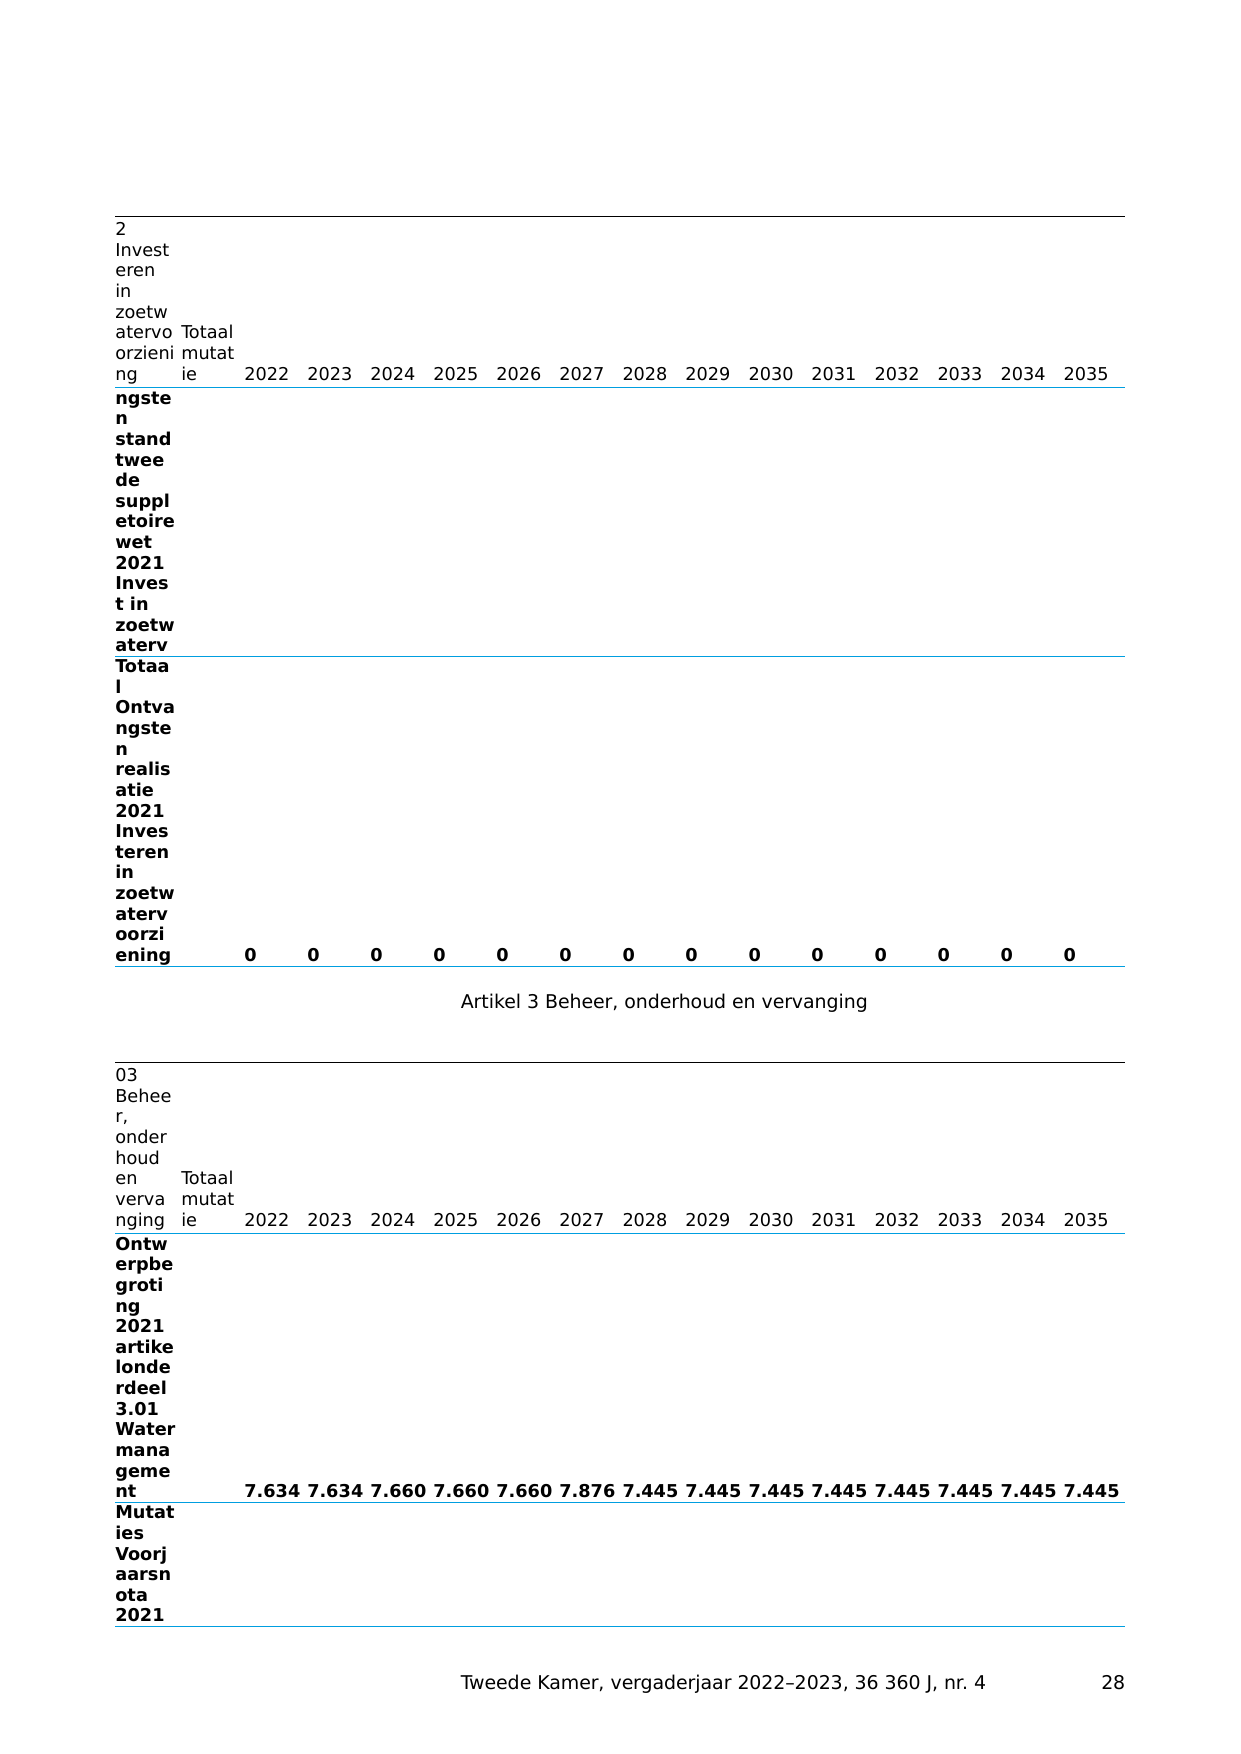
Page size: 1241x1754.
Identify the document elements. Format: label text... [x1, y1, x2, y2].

table_cell 0 [745, 657, 808, 966]
table_cell 2024 [367, 1063, 430, 1233]
table_cell [934, 388, 997, 656]
table_cell 0 [871, 657, 934, 966]
table_cell [998, 1503, 1060, 1626]
table_cell 0 [304, 657, 367, 966]
table_cell 2023 [304, 1063, 367, 1233]
table_cell 2024 [367, 217, 430, 387]
table_cell 7.445 [745, 1234, 808, 1502]
table_cell [367, 1503, 430, 1626]
table_cell 0 [619, 657, 682, 966]
table_cell [871, 1503, 934, 1626]
table_cell 0 [367, 657, 430, 966]
table_cell [178, 657, 241, 966]
table_cell 7.660 [430, 1234, 493, 1502]
table_cell 2031 [808, 217, 871, 387]
table_cell 0 [998, 657, 1060, 966]
table_cell 0 [556, 657, 619, 966]
table_cell [178, 1503, 241, 1626]
table_cell 2031 [808, 1063, 871, 1233]
table_cell [998, 388, 1060, 656]
table_cell 2033 [934, 1063, 997, 1233]
table_cell 2029 [682, 217, 745, 387]
table_cell 7.445 [682, 1234, 745, 1502]
table_cell [430, 1503, 493, 1626]
table_cell 2026 [493, 1063, 556, 1233]
table_cell 7.445 [619, 1234, 682, 1502]
table_cell [808, 1503, 871, 1626]
table_cell 2032 [871, 1063, 934, 1233]
table_cell 2034 [998, 1063, 1060, 1233]
table_cell 0 [430, 657, 493, 966]
table_cell Totaal mutatie [178, 217, 241, 387]
table_cell 7.634 [241, 1234, 304, 1502]
table_cell 2023 [304, 217, 367, 387]
table_cell Totaal mutatie [178, 1063, 241, 1233]
table_header Tabel 3 Artikel 3 Beheer, onderhoud en vervanging [115, 1037, 1125, 1062]
table_cell 2027 [556, 217, 619, 387]
table_cell [241, 388, 304, 656]
table_cell [871, 388, 934, 656]
table_cell 2035 [1060, 217, 1125, 387]
table_cell 2026 [493, 217, 556, 387]
table_cell 2030 [745, 217, 808, 387]
table_cell Totaal Ontvangsten realisatie 2021 Investeren in zoetwatervoorziening [115, 657, 178, 966]
table_cell 7.445 [1060, 1234, 1125, 1502]
table_header Tabel 2 Artikel 2 Investeren in zoetwatervoorziening [115, 191, 1125, 216]
table_cell 7.445 [808, 1234, 871, 1502]
table_cell 0 [808, 657, 871, 966]
table_cell 2035 [1060, 1063, 1125, 1233]
table_cell [430, 388, 493, 656]
table_cell 2030 [745, 1063, 808, 1233]
table_cell 0 [241, 657, 304, 966]
table_cell 0 [934, 657, 997, 966]
table_cell 7.445 [871, 1234, 934, 1502]
table_cell [556, 388, 619, 656]
table_cell [934, 1503, 997, 1626]
table_cell 7.660 [493, 1234, 556, 1502]
table_cell [304, 388, 367, 656]
table_cell 0 [682, 657, 745, 966]
table_cell [619, 388, 682, 656]
table_cell 2028 [619, 1063, 682, 1233]
table_cell [745, 1503, 808, 1626]
table_cell [745, 388, 808, 656]
table_cell [493, 388, 556, 656]
table_cell 2032 [871, 217, 934, 387]
table_cell [1060, 1503, 1125, 1626]
table_cell 2022 [241, 217, 304, 387]
table_cell 2025 [430, 1063, 493, 1233]
table_cell 2 Investeren in zoetwatervoorziening [115, 217, 178, 387]
table_cell 7.876 [556, 1234, 619, 1502]
table_cell ngsten stand tweede suppletoire wet 2021 Invest in zoetwaterv [115, 388, 178, 656]
table_cell [304, 1503, 367, 1626]
table_cell [682, 1503, 745, 1626]
table_cell 2025 [430, 217, 493, 387]
table_cell [367, 388, 430, 656]
table_cell 2022 [241, 1063, 304, 1233]
table_cell 7.634 [304, 1234, 367, 1502]
table_cell [178, 388, 241, 656]
table_cell [619, 1503, 682, 1626]
table_cell [1060, 388, 1125, 656]
table_cell 2034 [998, 217, 1060, 387]
table_cell 03 Beheer, onderhoud en vervanging [115, 1063, 178, 1233]
table_cell 2027 [556, 1063, 619, 1233]
table_cell 2029 [682, 1063, 745, 1233]
table_cell 0 [493, 657, 556, 966]
table_cell 0 [1060, 657, 1125, 966]
table_cell [493, 1503, 556, 1626]
table_cell 2028 [619, 217, 682, 387]
table_cell 7.445 [998, 1234, 1060, 1502]
title Artikel 3 Beheer, onderhoud en vervanging [461, 991, 1125, 1013]
table_cell [556, 1503, 619, 1626]
table_cell Ontwerpbegroting 2021 artikelonderdeel 3.01 Watermanagement [115, 1234, 178, 1502]
table_cell Mutaties Voorjaarsnota 2021 [115, 1503, 178, 1626]
table_cell 7.445 [934, 1234, 997, 1502]
table_cell [178, 1234, 241, 1502]
table_cell 2033 [934, 217, 997, 387]
table_cell [682, 388, 745, 656]
table_cell [241, 1503, 304, 1626]
table_cell [808, 388, 871, 656]
table_cell 7.660 [367, 1234, 430, 1502]
